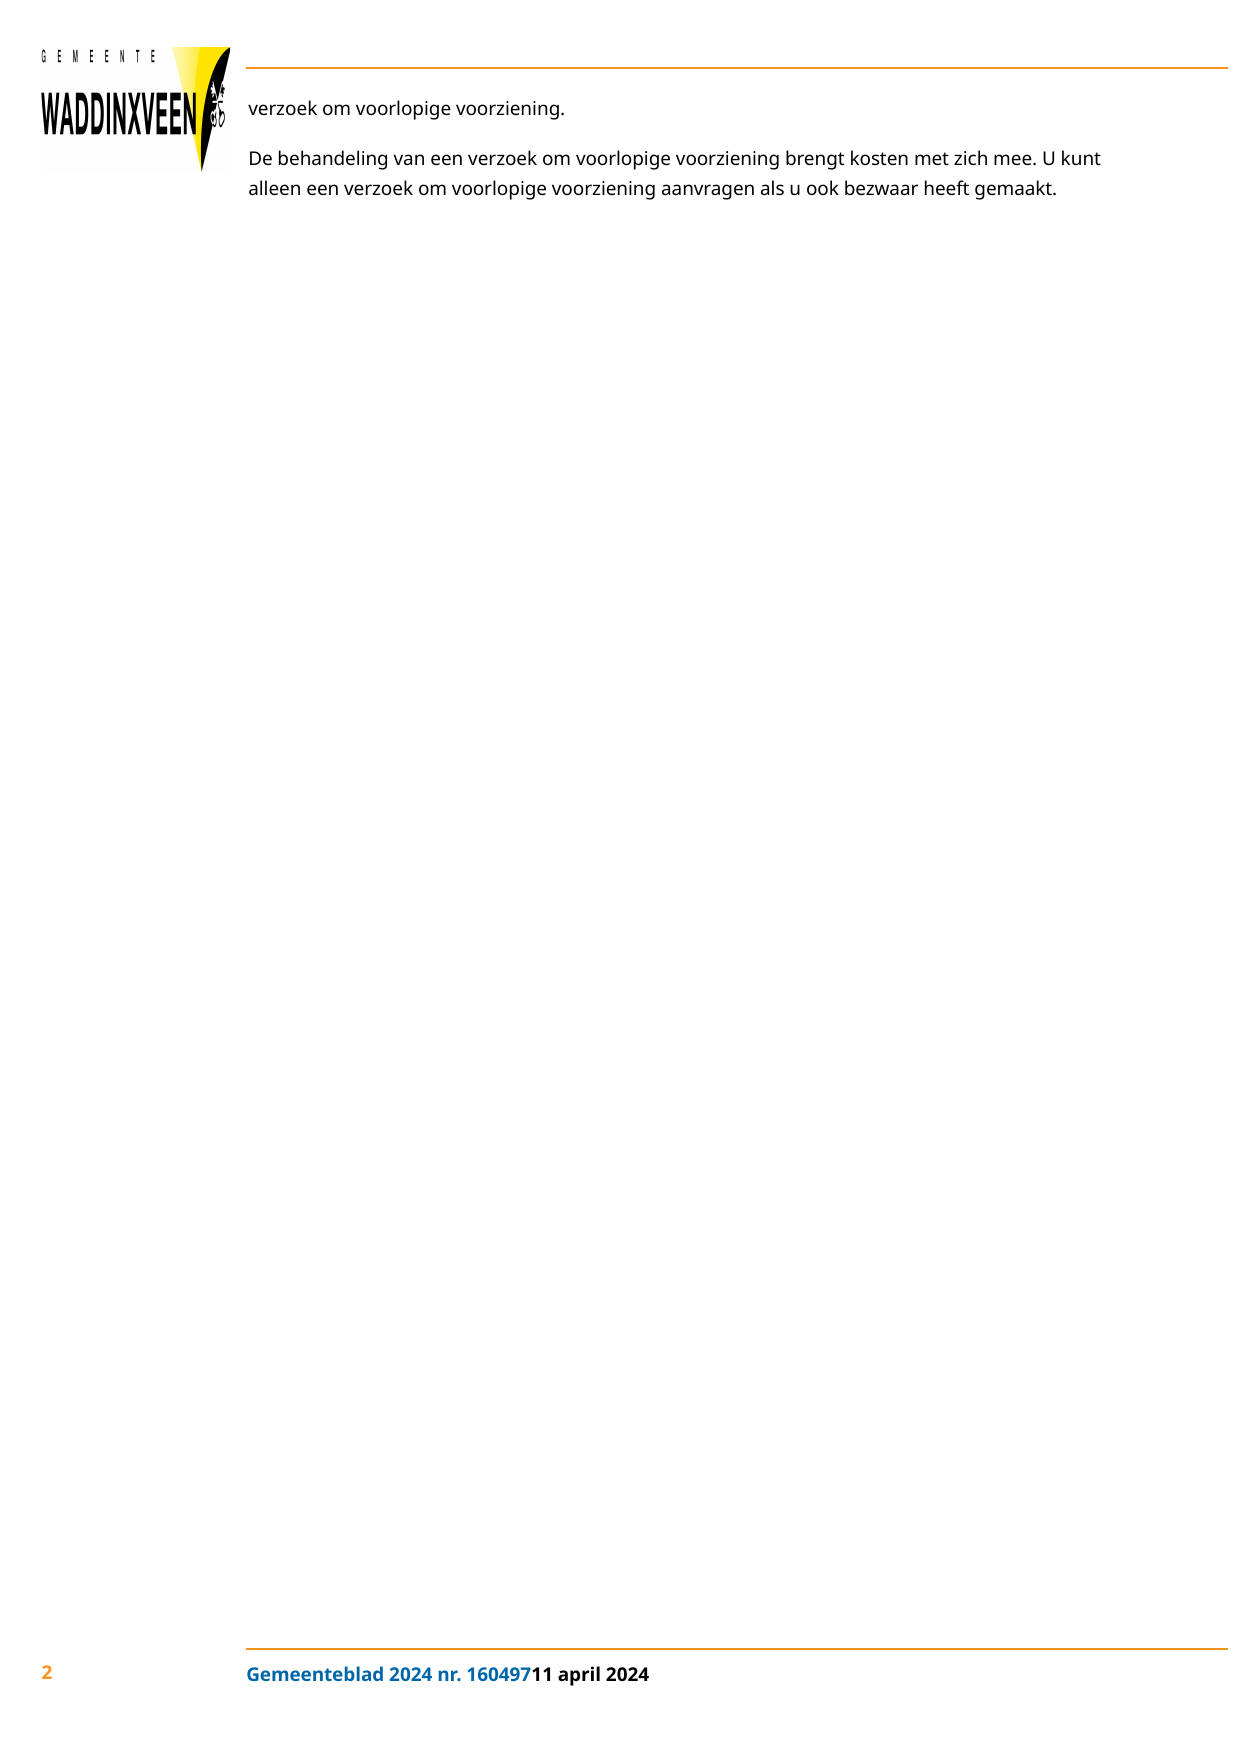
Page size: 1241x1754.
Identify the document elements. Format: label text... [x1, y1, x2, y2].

text De behandeling van een verzoek om voorlopige voorziening brengt kosten met zich mee. U kunt alleen een verzoek om voorlopige voorziening aanvragen als u ook bezwaar heeft gemaakt. [248, 145, 1152, 201]
picture [41, 47, 231, 172]
text verzoek om voorlopige voorziening. [248, 95, 1152, 121]
